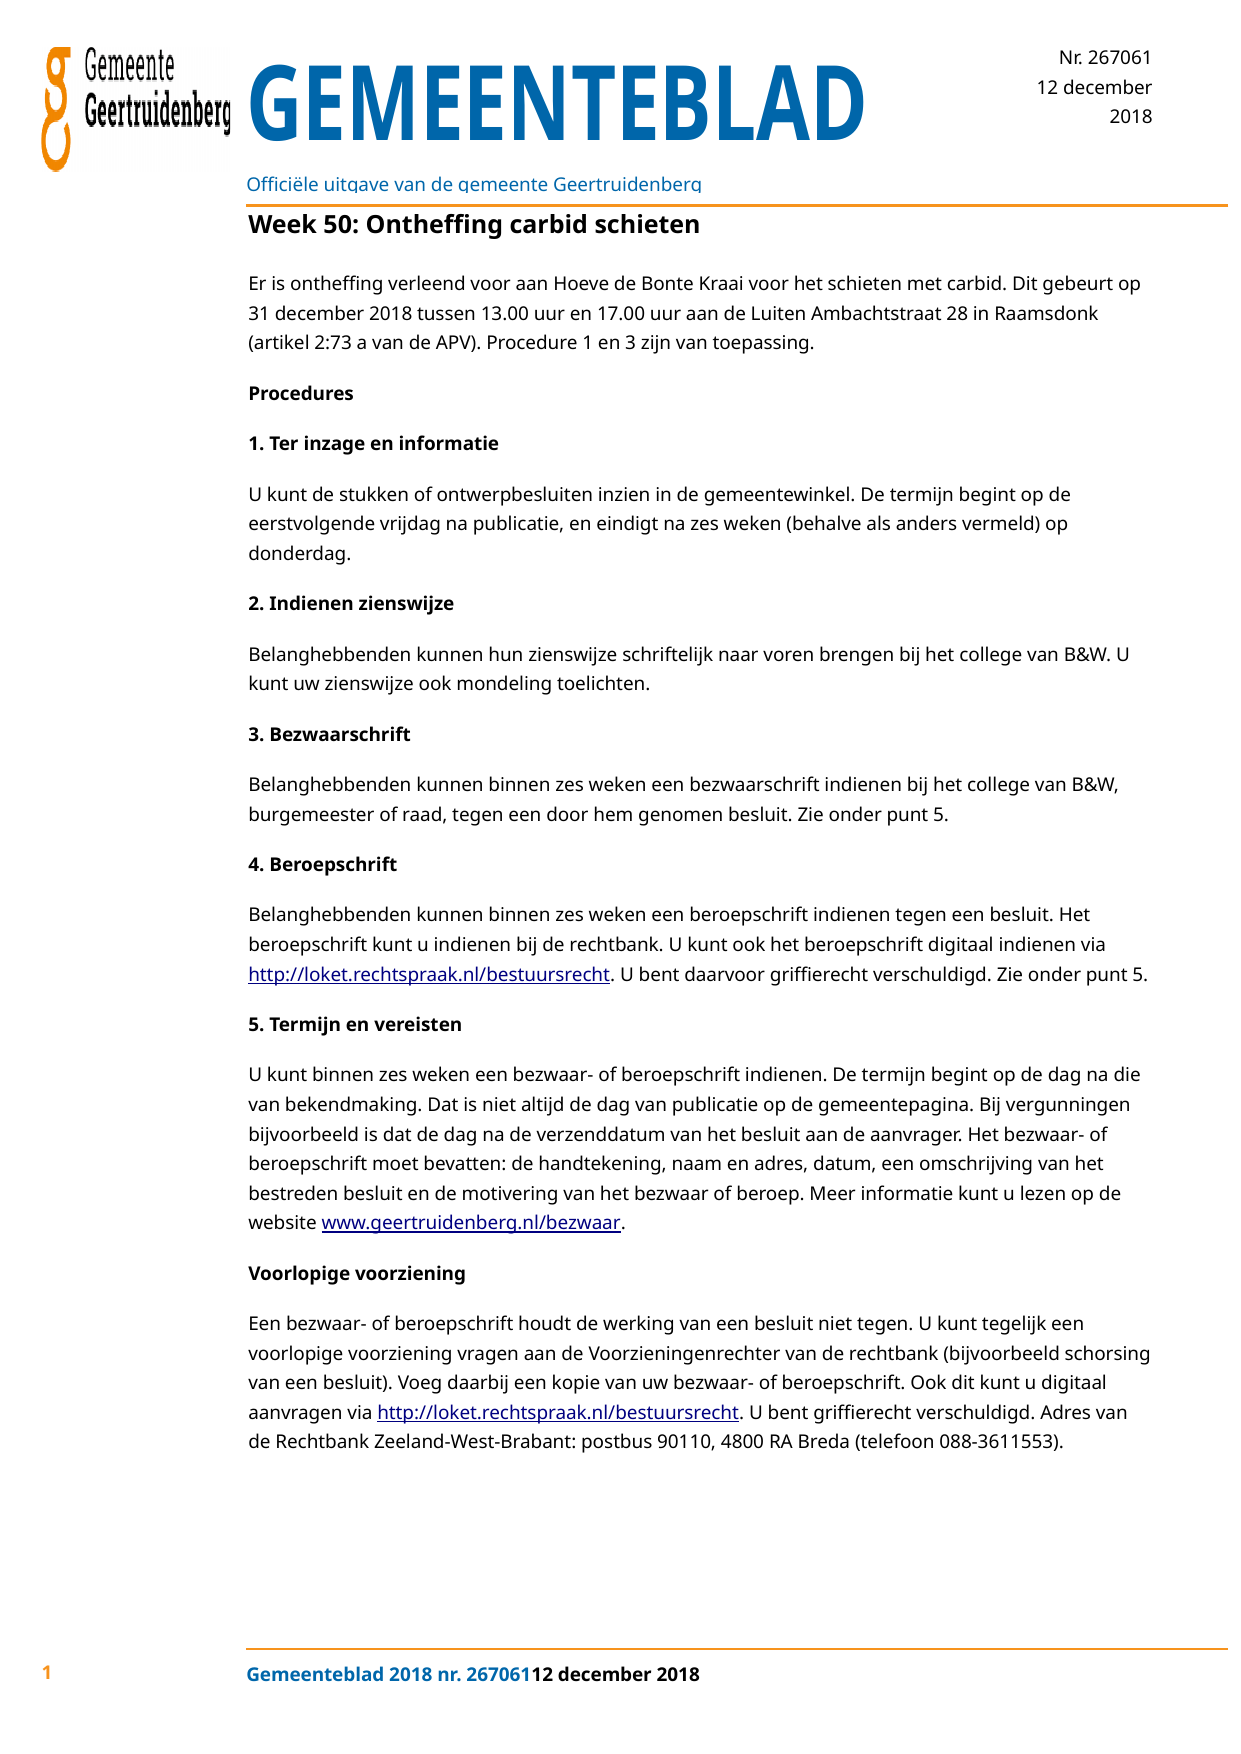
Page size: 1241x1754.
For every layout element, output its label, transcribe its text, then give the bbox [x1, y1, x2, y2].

text U kunt binnen zes weken een bezwaar- of beroepschrift indienen. De termijn begint op de dag na die van bekendmaking. Dat is niet altijd de dag van publicatie op de gemeentepagina. Bij vergunningen bijvoorbeeld is dat de dag na de verzenddatum van het besluit aan de aanvrager. Het bezwaar- of beroepschrift moet bevatten: de handtekening, naam en adres, datum, een omschrijving van het bestreden besluit en de motivering van het bezwaar of beroep. Meer informatie kunt u lezen op de website www.geertruidenberg.nl/bezwaar. [248, 1062, 1152, 1235]
text Belanghebbenden kunnen binnen zes weken een bezwaarschrift indienen bij het college van B&W, burgemeester of raad, tegen een door hem genomen besluit. Zie onder punt 5. [248, 771, 1152, 826]
text 1. Ter inzage en informatie [248, 430, 1152, 456]
text Procedures [248, 380, 1152, 406]
text U kunt de stukken of ontwerpbesluiten inzien in de gemeentewinkel. De termijn begint op de eerstvolgende vrijdag na publicatie, en eindigt na zes weken (behalve als anders vermeld) op donderdag. [248, 481, 1152, 566]
text 3. Bezwaarschrift [248, 721, 1152, 746]
text Er is ontheffing verleend voor aan Hoeve de Bonte Kraai voor het schieten met carbid. Dit gebeurt op 31 december 2018 tussen 13.00 uur en 17.00 uur aan de Luiten Ambachtstraat 28 in Raamsdonk (artikel 2:73 a van de APV). Procedure 1 en 3 zijn van toepassing. [248, 270, 1152, 355]
text 5. Termijn en vereisten [248, 1011, 1152, 1037]
text Een bezwaar- of beroepschrift houdt de werking van een besluit niet tegen. U kunt tegelijk een voorlopige voorziening vragen aan de Voorzieningenrechter van de rechtbank (bijvoorbeeld schorsing van een besluit). Voeg daarbij een kopie van uw bezwaar- of beroepschrift. Ook dit kunt u digitaal aanvragen via http://loket.rechtspraak.nl/bestuursrecht. U bent griffierecht verschuldigd. Adres van de Rechtbank Zeeland-West-Brabant: postbus 90110, 4800 RA Breda (telefoon 088-3611553). [248, 1310, 1152, 1454]
text 4. Beroepschrift [248, 851, 1152, 877]
text 2. Indienen zienswijze [248, 590, 1152, 616]
text Belanghebbenden kunnen binnen zes weken een beroepschrift indienen tegen een besluit. Het beroepschrift kunt u indienen bij de rechtbank. U kunt ook het beroepschrift digitaal indienen via http://loket.rechtspraak.nl/bestuursrecht. U bent daarvoor griffierecht verschuldigd. Zie onder punt 5. [248, 902, 1152, 986]
picture [41, 47, 231, 172]
text Voorlopige voorziening [248, 1260, 1152, 1286]
text Belanghebbenden kunnen hun zienswijze schriftelijk naar voren brengen bij het college van B&W. U kunt uw zienswijze ook mondeling toelichten. [248, 641, 1152, 696]
text Week 50: Ontheffing carbid schieten [248, 207, 1152, 241]
